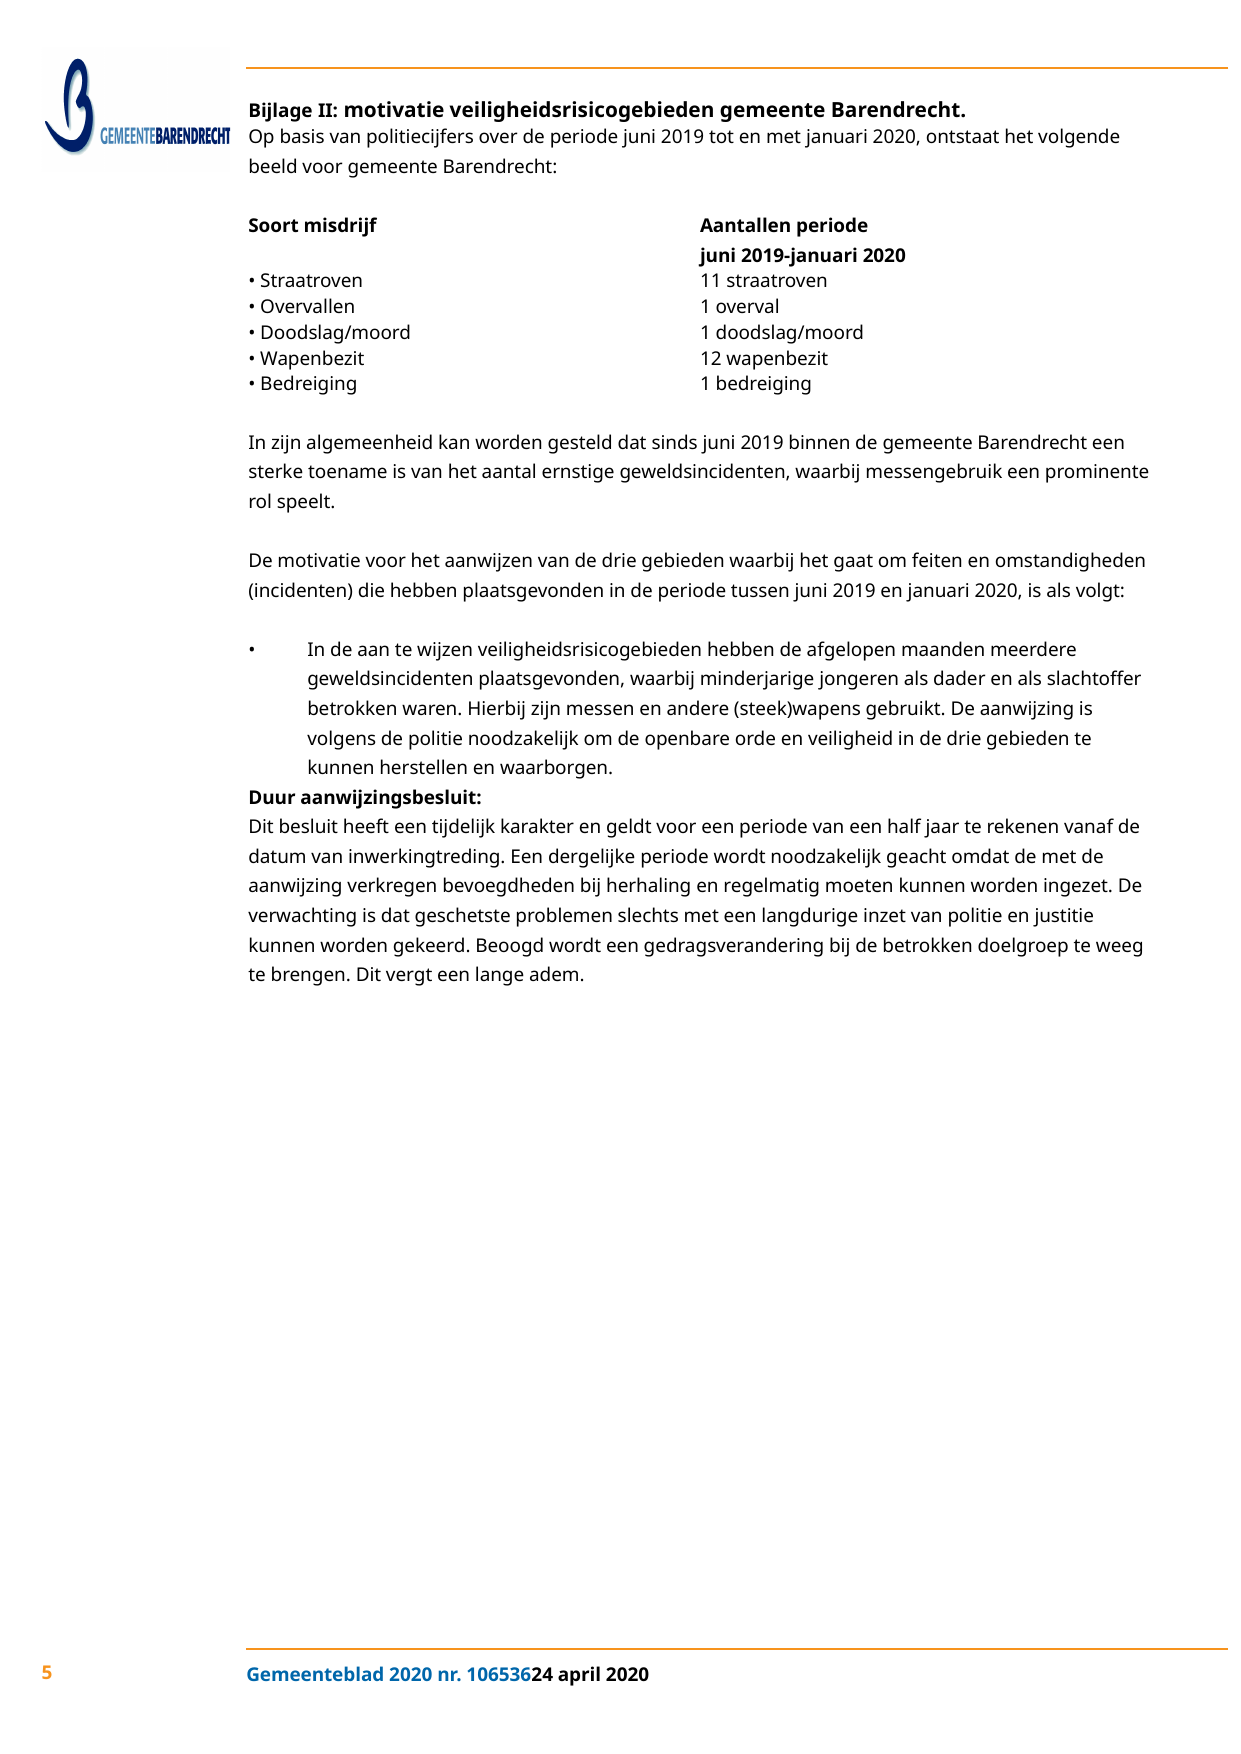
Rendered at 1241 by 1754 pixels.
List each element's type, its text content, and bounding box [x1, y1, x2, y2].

picture [41, 47, 231, 172]
table_cell 1 doodslag/moord [700, 319, 1152, 345]
text In zijn algemeenheid kan worden gesteld dat sinds juni 2019 binnen de gemeente Barendrecht een sterke toename is van het aantal ernstige geweldsincidenten, waarbij messengebruik een prominente rol speelt. [248, 429, 1152, 514]
table_header Aantallen periode juni 2019-januari 2020 [700, 212, 1152, 267]
text Bijlage II: motivatie veiligheidsrisicogebieden gemeente Barendrecht. [248, 95, 1152, 123]
table_cell • Straatroven [248, 268, 700, 293]
table_cell • Overvallen [248, 293, 700, 319]
text De motivatie voor het aanwijzen van de drie gebieden waarbij het gaat om feiten en omstandigheden (incidenten) die hebben plaatsgevonden in de periode tussen juni 2019 en januari 2020, is als volgt: [248, 547, 1152, 603]
table_cell 11 straatroven [700, 268, 1152, 293]
table_cell 1 overval [700, 293, 1152, 319]
text Duur aanwijzingsbesluit: [248, 784, 1152, 810]
table_cell 12 wapenbezit [700, 345, 1152, 370]
table_header Soort misdrijf [248, 212, 700, 267]
table_cell • Bedreiging [248, 370, 700, 396]
table_cell • Wapenbezit [248, 345, 700, 370]
list In de aan te wijzen veiligheidsrisicogebieden hebben de afgelopen maanden meerdere geweldsincidenten plaatsgevonden, waarbij minderjarige jongeren als dader en als slachtoffer betrokken waren. Hierbij zijn messen en andere (steek)wapens gebruikt. De aanwijzing is volgens de politie noodzakelijk om de openbare orde en veiligheid in de drie gebieden te kunnen herstellen en waarborgen. [248, 636, 1152, 780]
table_cell • Doodslag/moord [248, 319, 700, 345]
text Dit besluit heeft een tijdelijk karakter en geldt voor een periode van een half jaar te rekenen vanaf de datum van inwerkingtreding. Een dergelijke periode wordt noodzakelijk geacht omdat de met de aanwijzing verkregen bevoegdheden bij herhaling en regelmatig moeten kunnen worden ingezet. De verwachting is dat geschetste problemen slechts met een langdurige inzet van politie en justitie kunnen worden gekeerd. Beoogd wordt een gedragsverandering bij de betrokken doelgroep te weeg te brengen. Dit vergt een lange adem. [248, 813, 1152, 987]
text Op basis van politiecijfers over de periode juni 2019 tot en met januari 2020, ontstaat het volgende beeld voor gemeente Barendrecht: [248, 123, 1152, 179]
table_cell 1 bedreiging [700, 370, 1152, 396]
